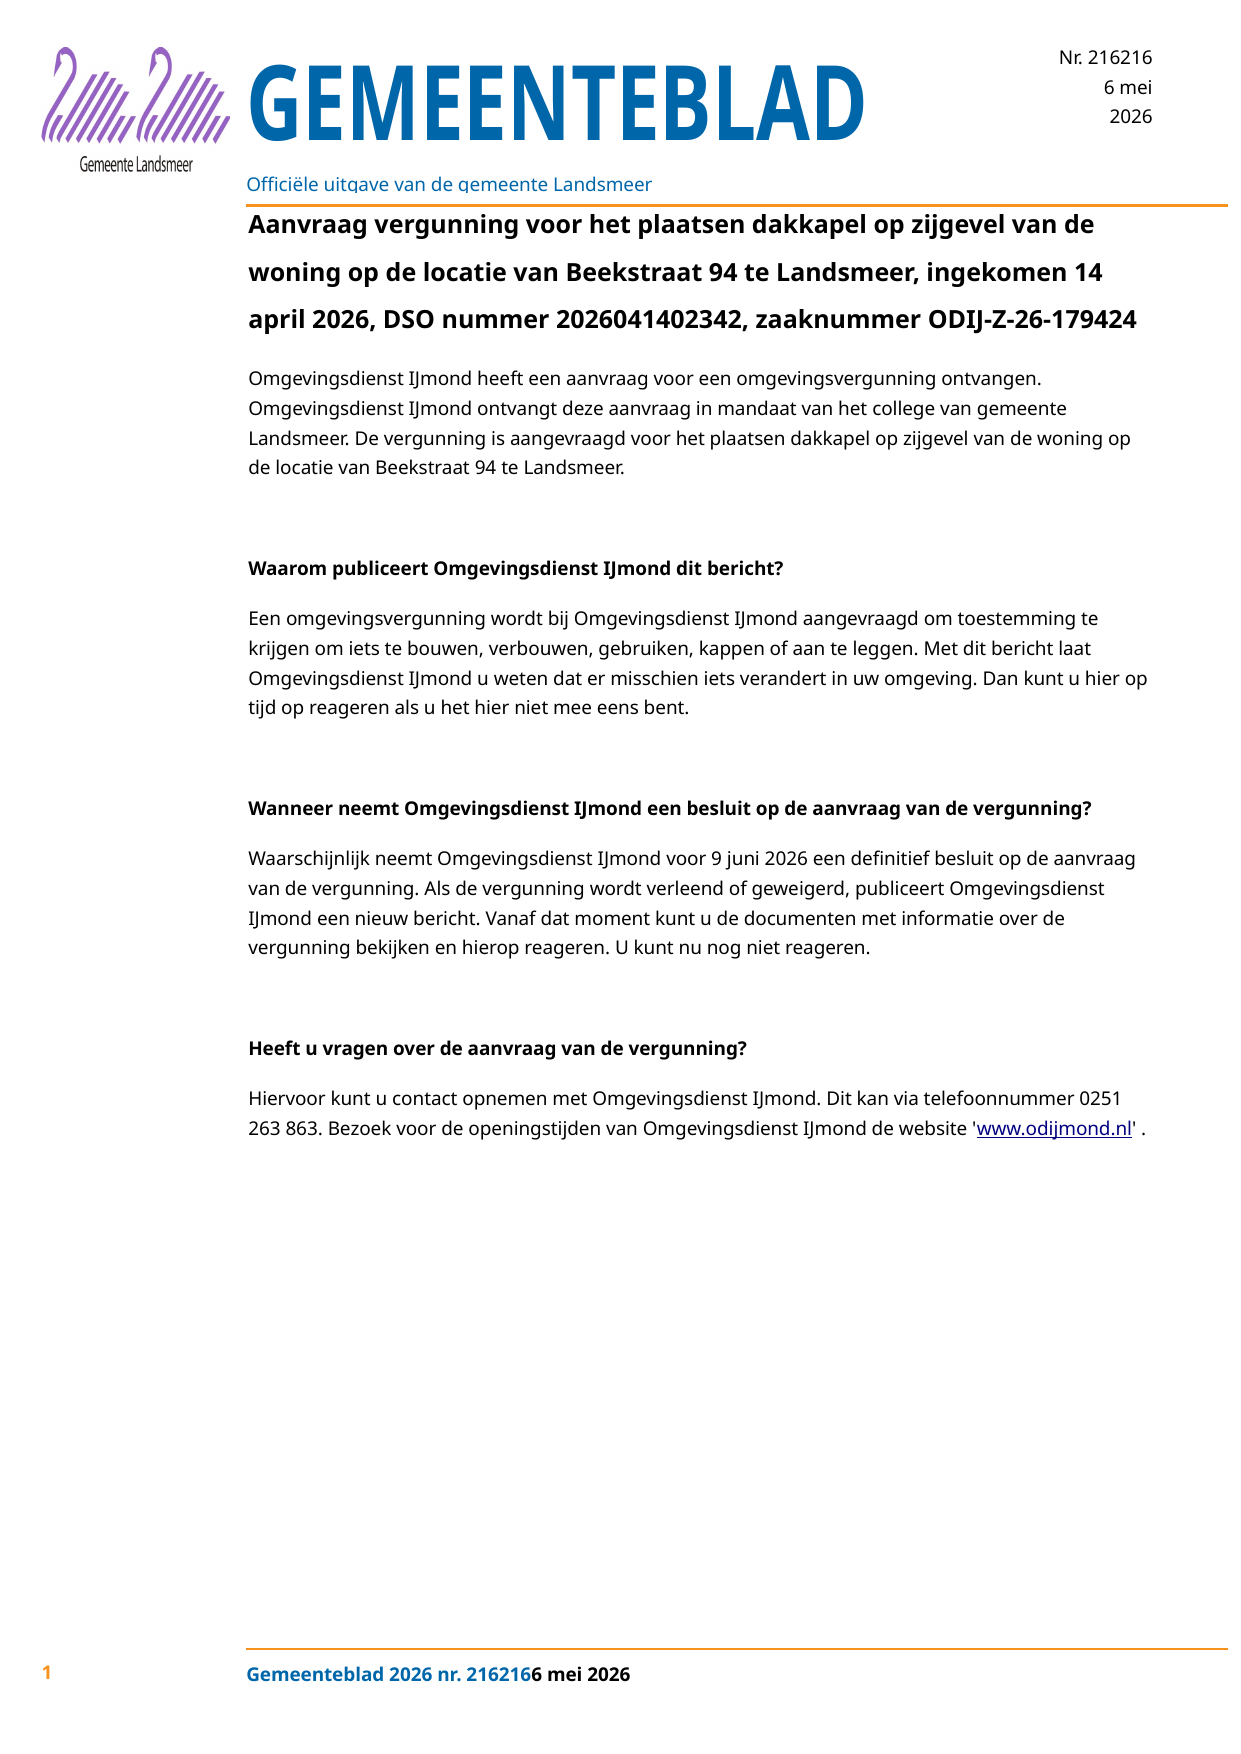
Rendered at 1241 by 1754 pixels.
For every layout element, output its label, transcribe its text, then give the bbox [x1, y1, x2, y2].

text Hiervoor kunt u contact opnemen met Omgevingsdienst IJmond. Dit kan via telefoonnummer 0251 263 863. Bezoek voor de openingstijden van Omgevingsdienst IJmond de website 'www.odijmond.nl' . [248, 1086, 1152, 1141]
text Omgevingsdienst IJmond heeft een aanvraag voor een omgevingsvergunning ontvangen. Omgevingsdienst IJmond ontvangt deze aanvraag in mandaat van het college van gemeente Landsmeer. De vergunning is aangevraagd voor het plaatsen dakkapel op zijgevel van de woning op de locatie van Beekstraat 94 te Landsmeer. [248, 366, 1152, 480]
text Waarom publiceert Omgevingsdienst IJmond dit bericht? [248, 555, 1152, 581]
text Een omgevingsvergunning wordt bij Omgevingsdienst IJmond aangevraagd om toestemming te krijgen om iets te bouwen, verbouwen, gebruiken, kappen of aan te leggen. Met dit bericht laat Omgevingsdienst IJmond u weten dat er misschien iets verandert in uw omgeving. Dan kunt u hier op tijd op reageren als u het hier niet mee eens bent. [248, 606, 1152, 720]
text Waarschijnlijk neemt Omgevingsdienst IJmond voor 9 juni 2026 een definitief besluit op de aanvraag van de vergunning. Als de vergunning wordt verleend of geweigerd, publiceert Omgevingsdienst IJmond een nieuw bericht. Vanaf dat moment kunt u de documenten met informatie over de vergunning bekijken en hierop reageren. U kunt nu nog niet reageren. [248, 846, 1152, 960]
text Heeft u vragen over de aanvraag van de vergunning? [248, 1035, 1152, 1061]
text Wanneer neemt Omgevingsdienst IJmond een besluit op de aanvraag van de vergunning? [248, 795, 1152, 821]
picture [41, 47, 231, 172]
text Aanvraag vergunning voor het plaatsen dakkapel op zijgevel van de woning op de locatie van Beekstraat 94 te Landsmeer, ingekomen 14 april 2026, DSO nummer 2026041402342, zaaknummer ODIJ-Z-26-179424 [248, 207, 1152, 336]
